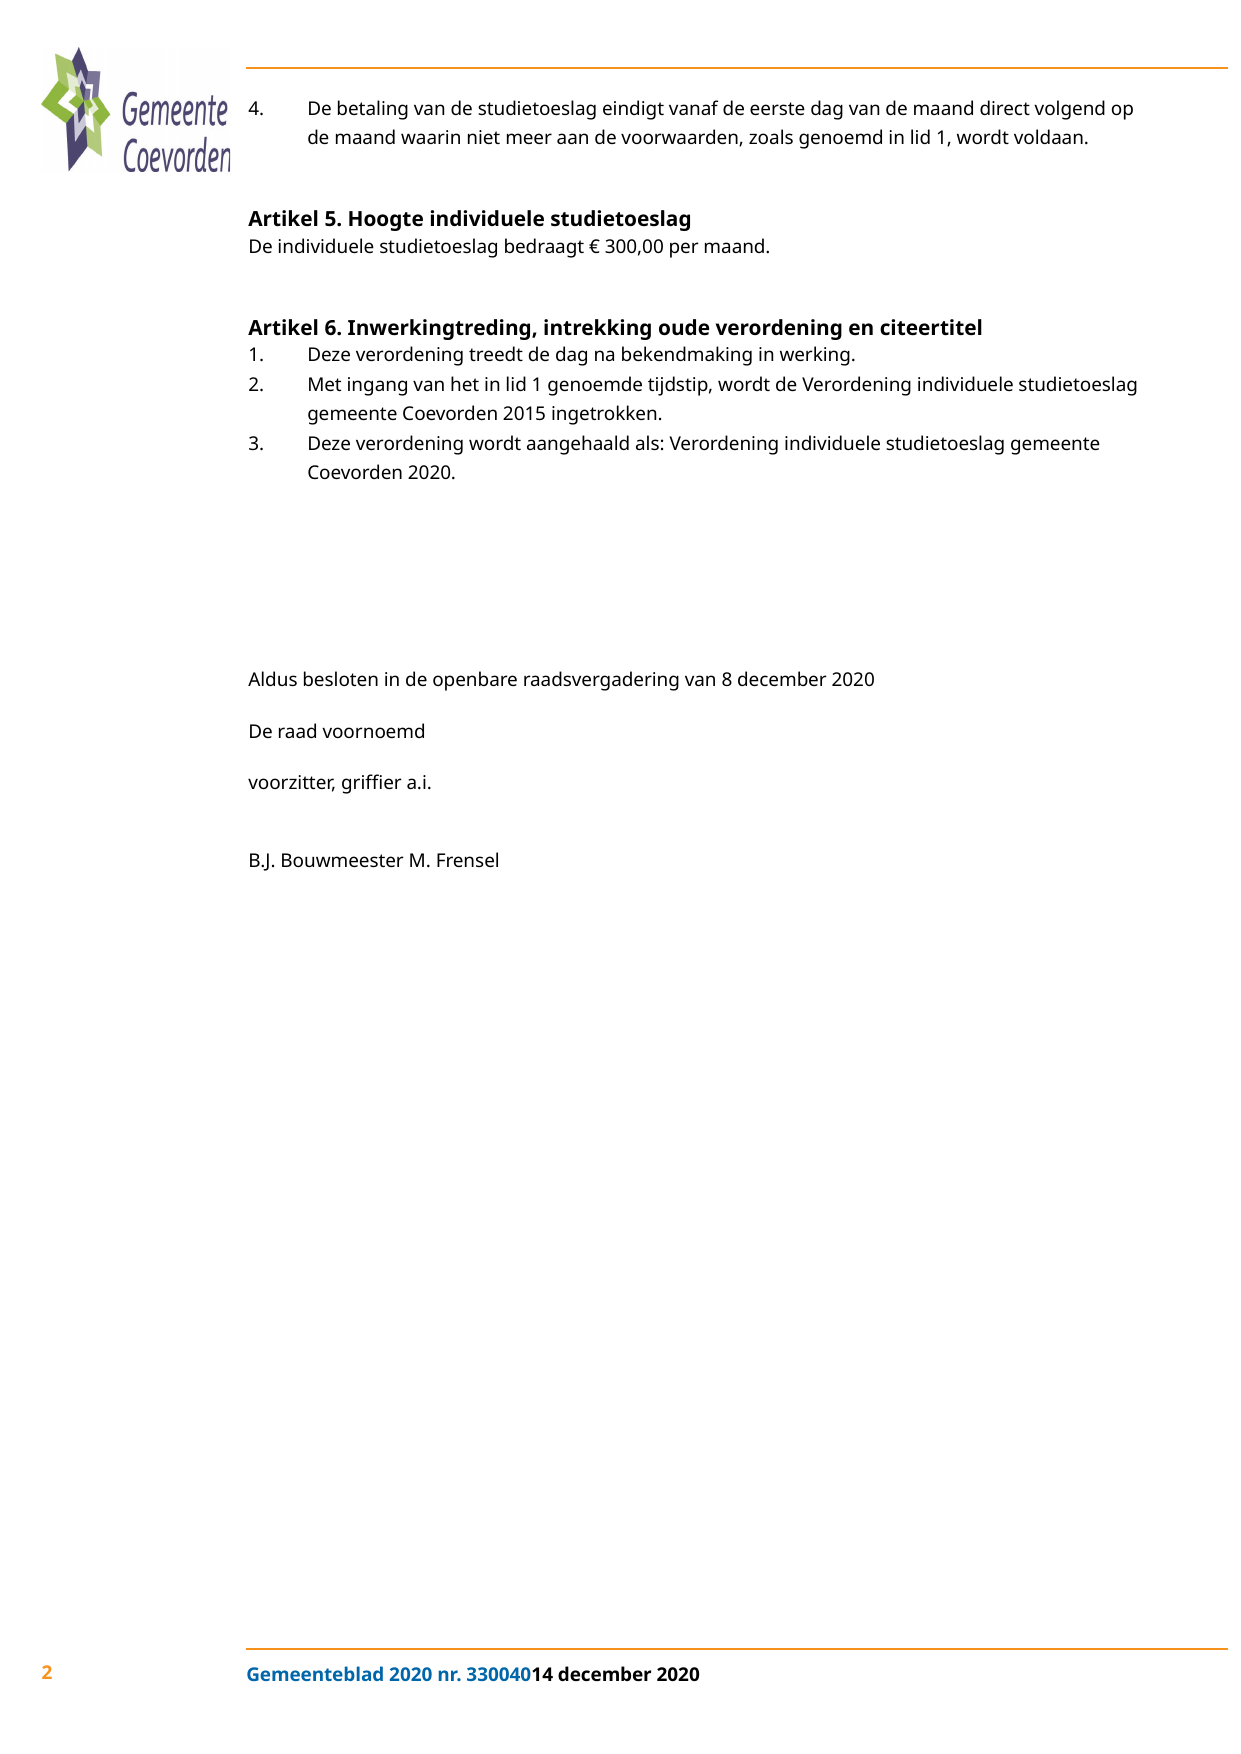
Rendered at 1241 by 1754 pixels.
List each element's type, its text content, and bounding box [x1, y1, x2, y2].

text Aldus besloten in de openbare raadsvergadering van 8 december 2020 [248, 667, 1152, 692]
list Deze verordening treedt de dag na bekendmaking in werking. [248, 341, 1152, 367]
text Artikel 6. Inwerkingtreding, intrekking oude verordening en citeertitel [248, 313, 1152, 341]
text De raad voornoemd [248, 718, 1152, 744]
text B.J. Bouwmeester M. Frensel [248, 847, 1152, 872]
picture [41, 47, 231, 172]
list Deze verordening wordt aangehaald als: Verordening individuele studietoeslag gemeente Coevorden 2020. [248, 430, 1152, 485]
text Artikel 5. Hoogte individuele studietoeslag [248, 204, 1152, 233]
text voorzitter, griffier a.i. [248, 769, 1152, 795]
text De individuele studietoeslag bedraagt € 300,00 per maand. [248, 233, 1152, 258]
list De betaling van de studietoeslag eindigt vanaf de eerste dag van de maand direct volgend op de maand waarin niet meer aan de voorwaarden, zoals genoemd in lid 1, wordt voldaan. [248, 95, 1152, 150]
list Met ingang van het in lid 1 genoemde tijdstip, wordt de Verordening individuele studietoeslag gemeente Coevorden 2015 ingetrokken. [248, 371, 1152, 426]
